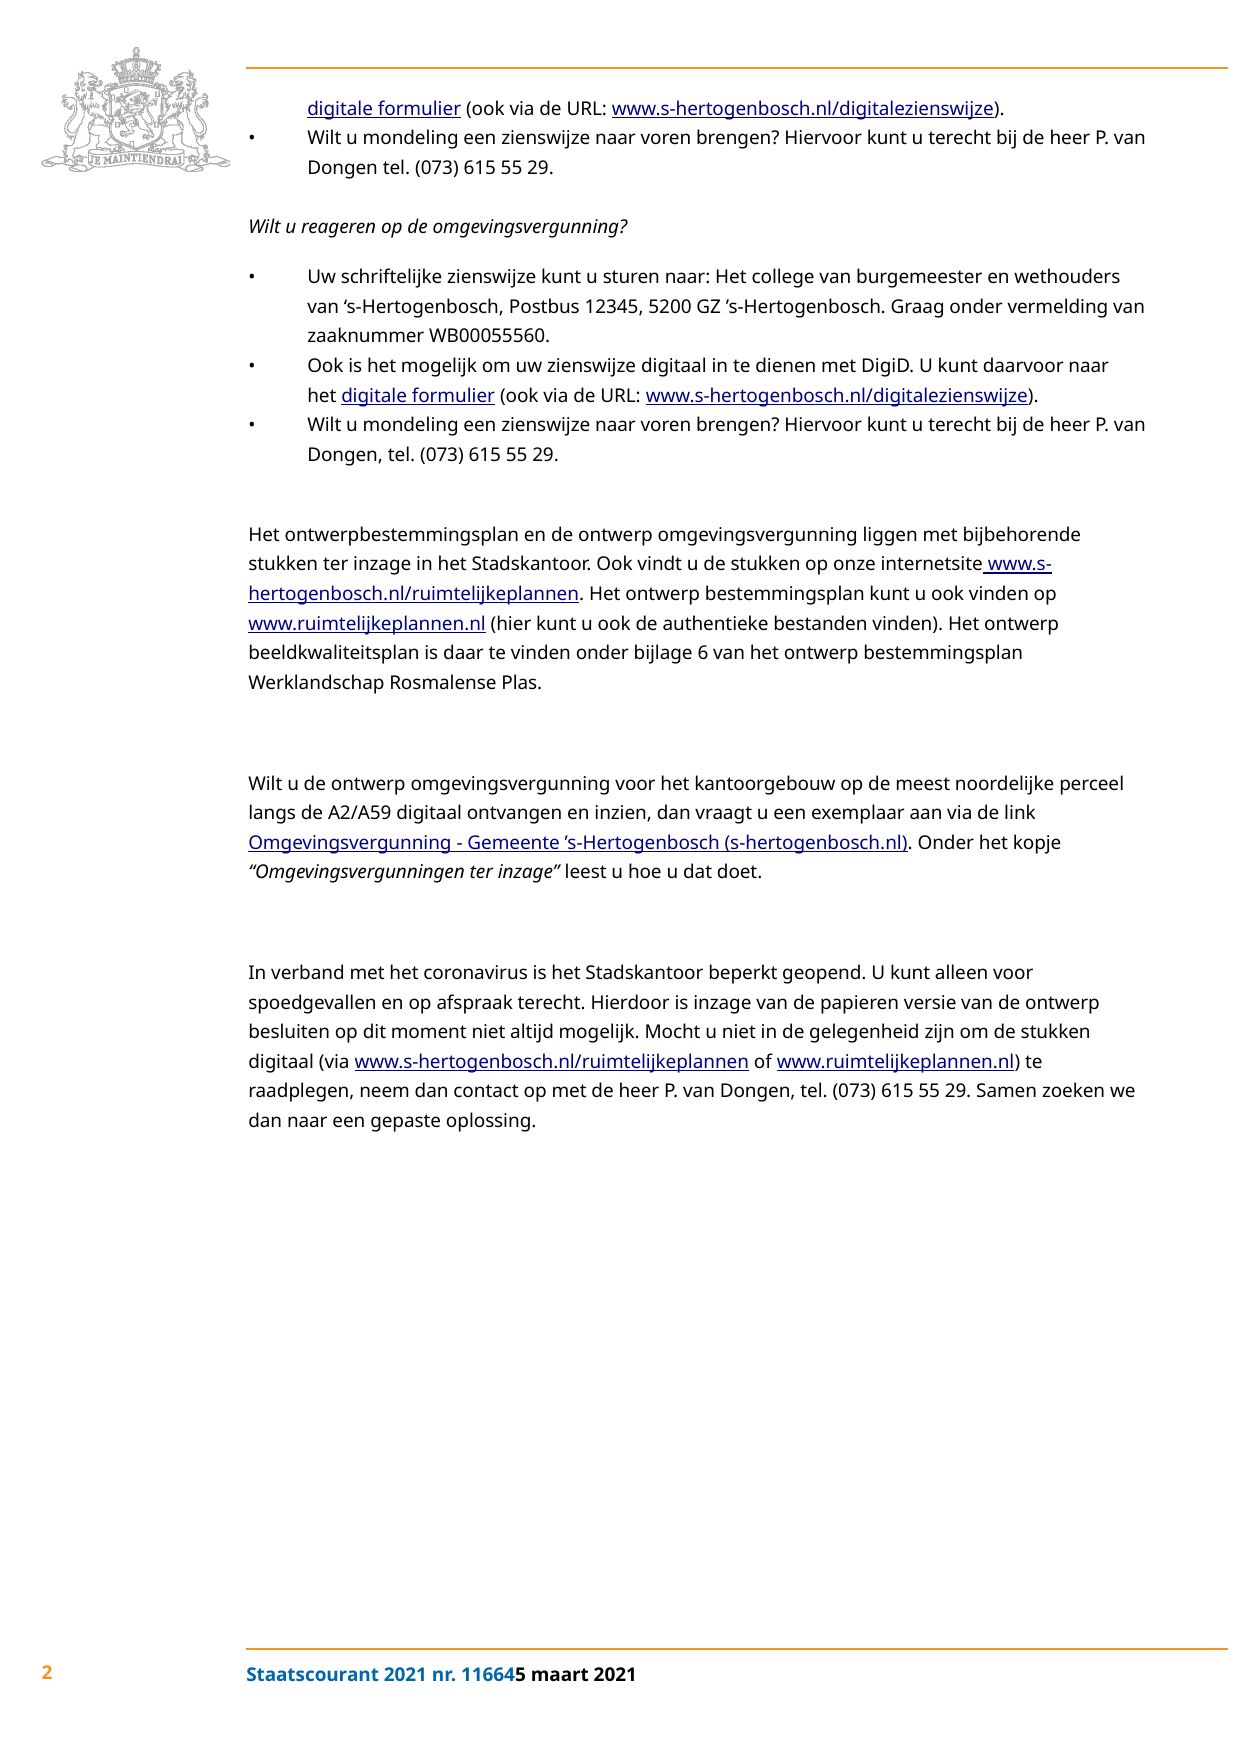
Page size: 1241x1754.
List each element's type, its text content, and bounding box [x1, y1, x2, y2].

text Het ontwerpbestemmingsplan en de ontwerp omgevingsvergunning liggen met bijbehorende stukken ter inzage in het Stadskantoor. Ook vindt u de stukken op onze internetsite www.s-hertogenbosch.nl/ruimtelijkeplannen. Het ontwerp bestemmingsplan kunt u ook vinden op www.ruimtelijkeplannen.nl (hier kunt u ook de authentieke bestanden vinden). Het ontwerp beeldkwaliteitsplan is daar te vinden onder bijlage 6 van het ontwerp bestemmingsplan Werklandschap Rosmalense Plas. [248, 521, 1152, 695]
list Uw schriftelijke zienswijze kunt u sturen naar: Het college van burgemeester en wethouders van ‘s-Hertogenbosch, Postbus 12345, 5200 GZ ’s-Hertogenbosch. Graag onder vermelding van zaaknummer WB00055560. [248, 263, 1152, 348]
picture [41, 47, 231, 172]
list digitale formulier (ook via de URL: www.s-hertogenbosch.nl/digitalezienswijze). [248, 95, 1152, 121]
text In verband met het coronavirus is het Stadskantoor beperkt geopend. U kunt alleen voor spoedgevallen en op afspraak terecht. Hierdoor is inzage van de papieren versie van de ontwerp besluiten op dit moment niet altijd mogelijk. Mocht u niet in de gelegenheid zijn om de stukken digitaal (via www.s-hertogenbosch.nl/ruimtelijkeplannen of www.ruimtelijkeplannen.nl) te raadplegen, neem dan contact op met de heer P. van Dongen, tel. (073) 615 55 29. Samen zoeken we dan naar een gepaste oplossing. [248, 959, 1152, 1133]
list Wilt u mondeling een zienswijze naar voren brengen? Hiervoor kunt u terecht bij de heer P. van Dongen tel. (073) 615 55 29. [248, 124, 1152, 180]
list Ook is het mogelijk om uw zienswijze digitaal in te dienen met DigiD. U kunt daarvoor naar het digitale formulier (ook via de URL: www.s-hertogenbosch.nl/digitalezienswijze). [248, 352, 1152, 408]
text Wilt u reageren op de omgevingsvergunning? [248, 213, 1152, 239]
text Wilt u de ontwerp omgevingsvergunning voor het kantoorgebouw op de meest noordelijke perceel langs de A2/A59 digitaal ontvangen en inzien, dan vraagt u een exemplaar aan via de link Omgevingsvergunning - Gemeente ’s-Hertogenbosch (s-hertogenbosch.nl). Onder het kopje “Omgevingsvergunningen ter inzage” leest u hoe u dat doet. [248, 770, 1152, 884]
list Wilt u mondeling een zienswijze naar voren brengen? Hiervoor kunt u terecht bij de heer P. van Dongen, tel. (073) 615 55 29. [248, 411, 1152, 467]
